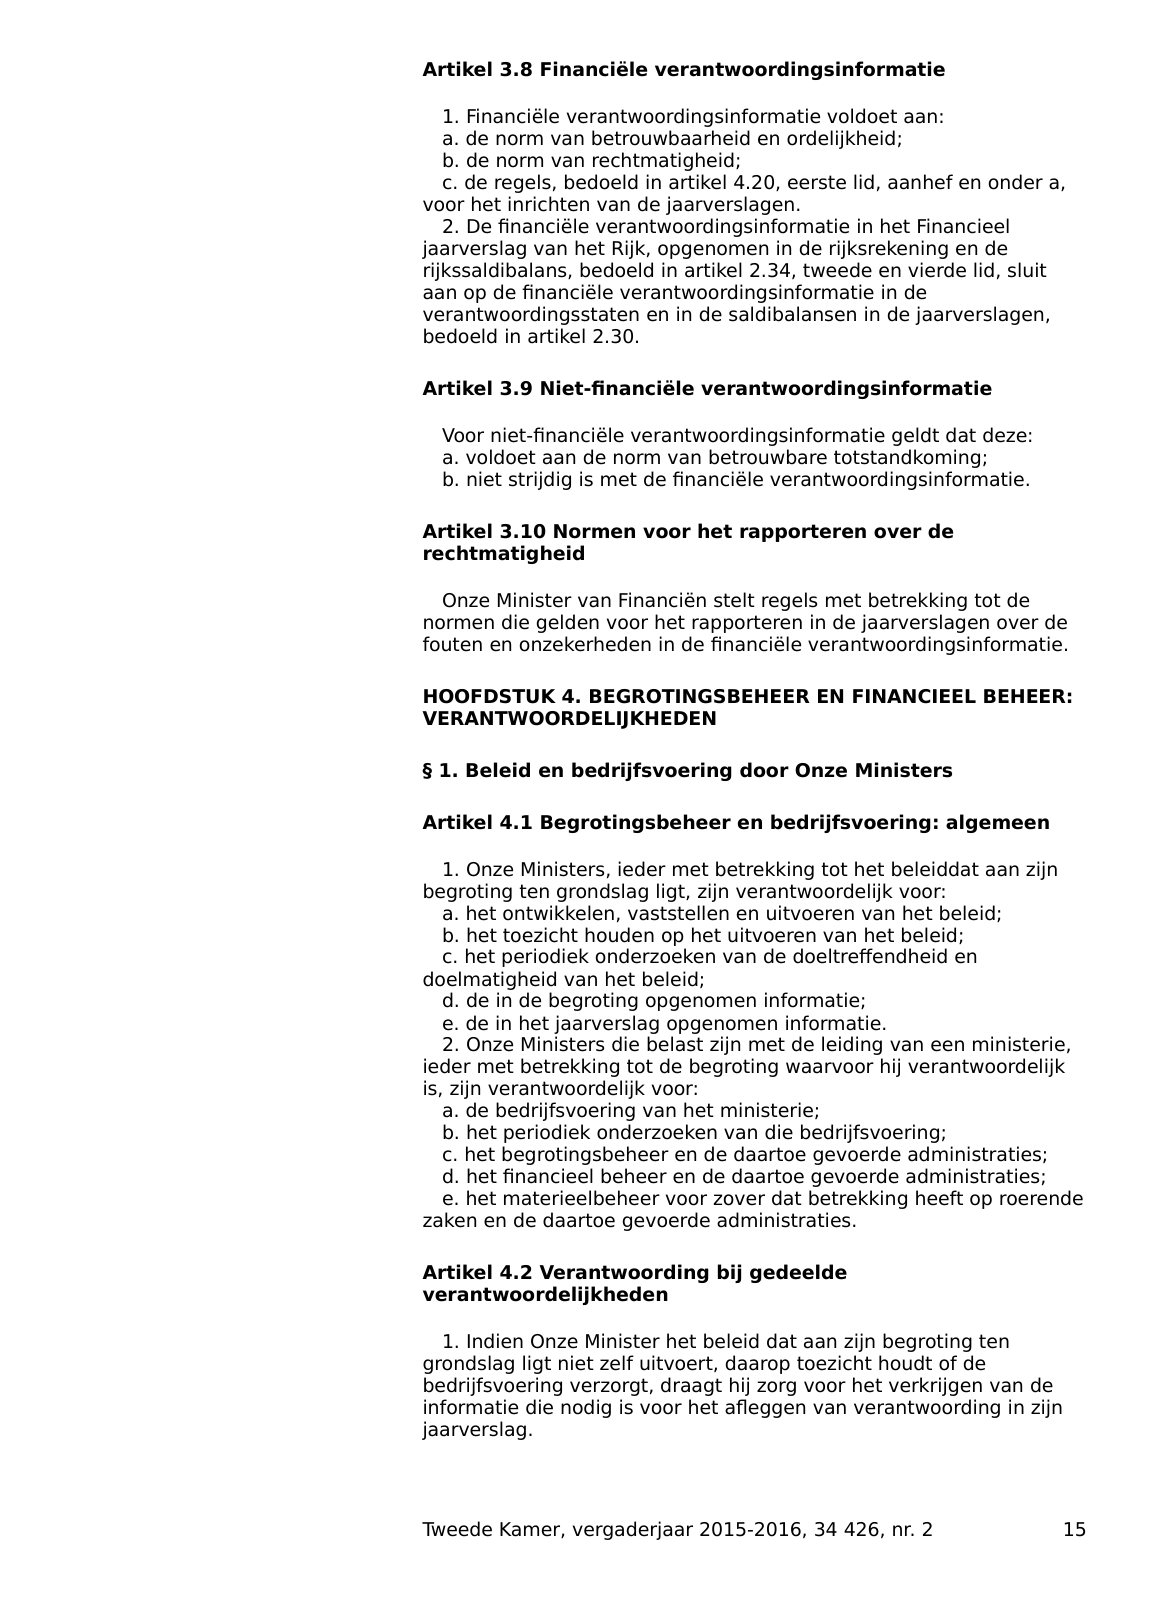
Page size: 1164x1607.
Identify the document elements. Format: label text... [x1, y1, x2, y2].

subtitle Artikel 3.8 Financiële verantwoordingsinformatie [422, 59, 1087, 81]
text 1. Indien Onze Minister het beleid dat aan zijn begroting ten grondslag ligt niet zelf uitvoert, daarop toezicht houdt of de bedrijfsvoering verzorgt, draagt hij zorg voor het verkrijgen van de informatie die nodig is voor het afleggen van verantwoording in zijn jaarverslag. [422, 1331, 1087, 1441]
text e. het materieelbeheer voor zover dat betrekking heeft op roerende zaken en de daartoe gevoerde administraties. [422, 1188, 1087, 1232]
text 2. Onze Ministers die belast zijn met de leiding van een ministerie, ieder met betrekking tot de begroting waarvoor hij verantwoordelijk is, zijn verantwoordelijk voor: [422, 1034, 1087, 1100]
text 2. De financiële verantwoordingsinformatie in het Financieel jaarverslag van het Rijk, opgenomen in de rijksrekening en de rijkssaldibalans, bedoeld in artikel 2.34, tweede en vierde lid, sluit aan op de financiële verantwoordingsinformatie in de verantwoordingsstaten en in de saldibalansen in de jaarverslagen, bedoeld in artikel 2.30. [422, 216, 1087, 348]
subtitle Artikel 3.10 Normen voor het rapporteren over de rechtmatigheid [422, 521, 1087, 565]
text b. het periodiek onderzoeken van die bedrijfsvoering; [422, 1122, 1087, 1144]
text c. het periodiek onderzoeken van de doeltreffendheid en doelmatigheid van het beleid; [422, 946, 1087, 990]
text b. niet strijdig is met de financiële verantwoordingsinformatie. [422, 469, 1087, 491]
text a. het ontwikkelen, vaststellen en uitvoeren van het beleid; [422, 902, 1087, 924]
subtitle Artikel 4.2 Verantwoording bij gedeelde verantwoordelijkheden [422, 1262, 1087, 1306]
text c. de regels, bedoeld in artikel 4.20, eerste lid, aanhef en onder a, voor het inrichten van de jaarverslagen. [422, 172, 1087, 216]
text 1. Financiële verantwoordingsinformatie voldoet aan: [422, 106, 1087, 128]
text 1. Onze Ministers, ieder met betrekking tot het beleiddat aan zijn begroting ten grondslag ligt, zijn verantwoordelijk voor: [422, 858, 1087, 902]
text Onze Minister van Financiën stelt regels met betrekking tot de normen die gelden voor het rapporteren in de jaarverslagen over de fouten en onzekerheden in de financiële verantwoordingsinformatie. [422, 590, 1087, 656]
text a. de norm van betrouwbaarheid en ordelijkheid; [422, 128, 1087, 150]
subtitle Artikel 4.1 Begrotingsbeheer en bedrijfsvoering: algemeen [422, 812, 1087, 833]
subtitle HOOFDSTUK 4. BEGROTINGSBEHEER EN FINANCIEEL BEHEER: VERANTWOORDELIJKHEDEN [422, 686, 1087, 729]
text e. de in het jaarverslag opgenomen informatie. [422, 1012, 1087, 1034]
text d. het financieel beheer en de daartoe gevoerde administraties; [422, 1166, 1087, 1188]
text Voor niet-financiële verantwoordingsinformatie geldt dat deze: [422, 425, 1087, 447]
subtitle Artikel 3.9 Niet-financiële verantwoordingsinformatie [422, 378, 1087, 400]
text c. het begrotingsbeheer en de daartoe gevoerde administraties; [422, 1144, 1087, 1166]
text d. de in de begroting opgenomen informatie; [422, 990, 1087, 1012]
text a. de bedrijfsvoering van het ministerie; [422, 1100, 1087, 1122]
text b. het toezicht houden op het uitvoeren van het beleid; [422, 924, 1087, 946]
text a. voldoet aan de norm van betrouwbare totstandkoming; [422, 447, 1087, 469]
text b. de norm van rechtmatigheid; [422, 150, 1087, 172]
subtitle § 1. Beleid en bedrijfsvoering door Onze Ministers [422, 759, 1087, 782]
